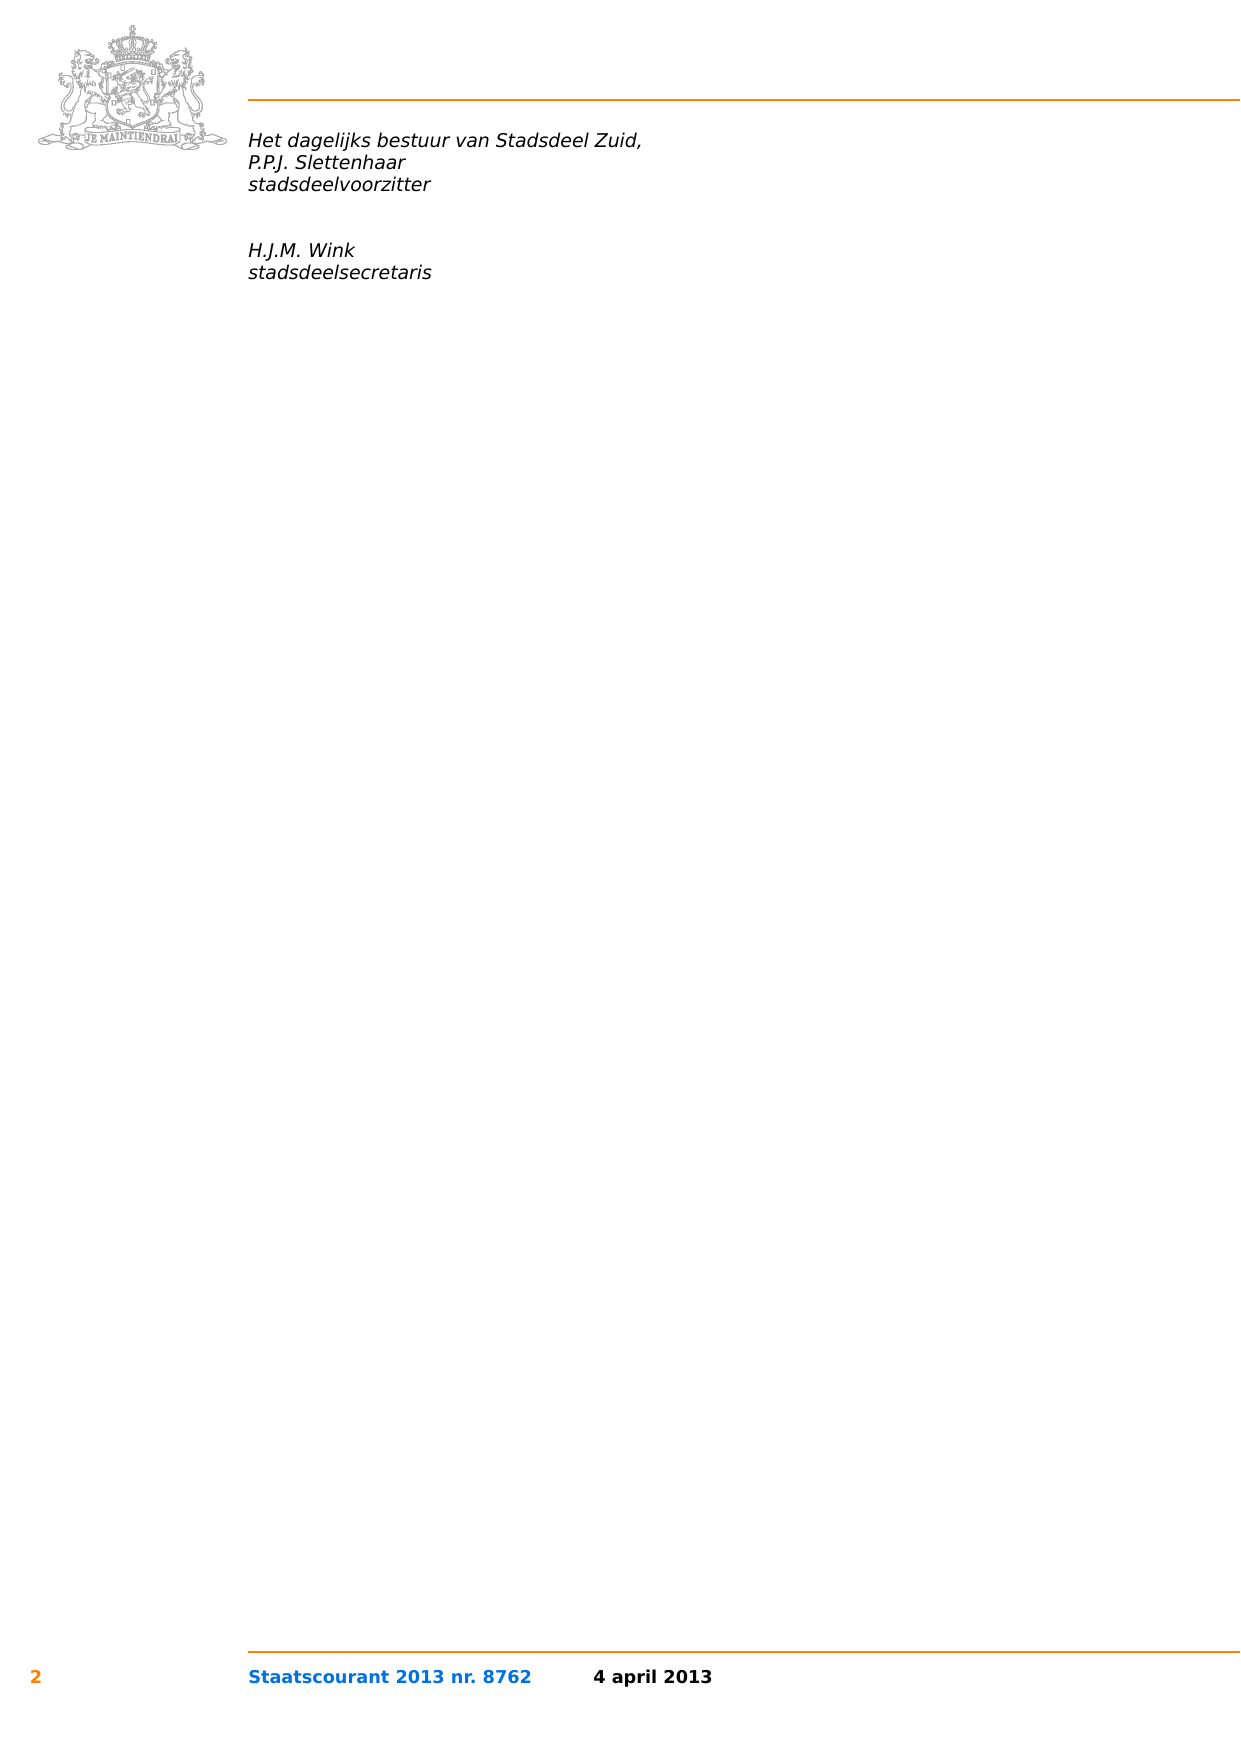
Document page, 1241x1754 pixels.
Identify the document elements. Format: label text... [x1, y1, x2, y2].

text H.J.M. Wink stadsdeelsecretaris [248, 218, 1163, 284]
picture [38, 25, 227, 150]
text Het dagelijks bestuur van Stadsdeel Zuid, P.P.J. Slettenhaar stadsdeelvoorzitter [248, 130, 1163, 196]
